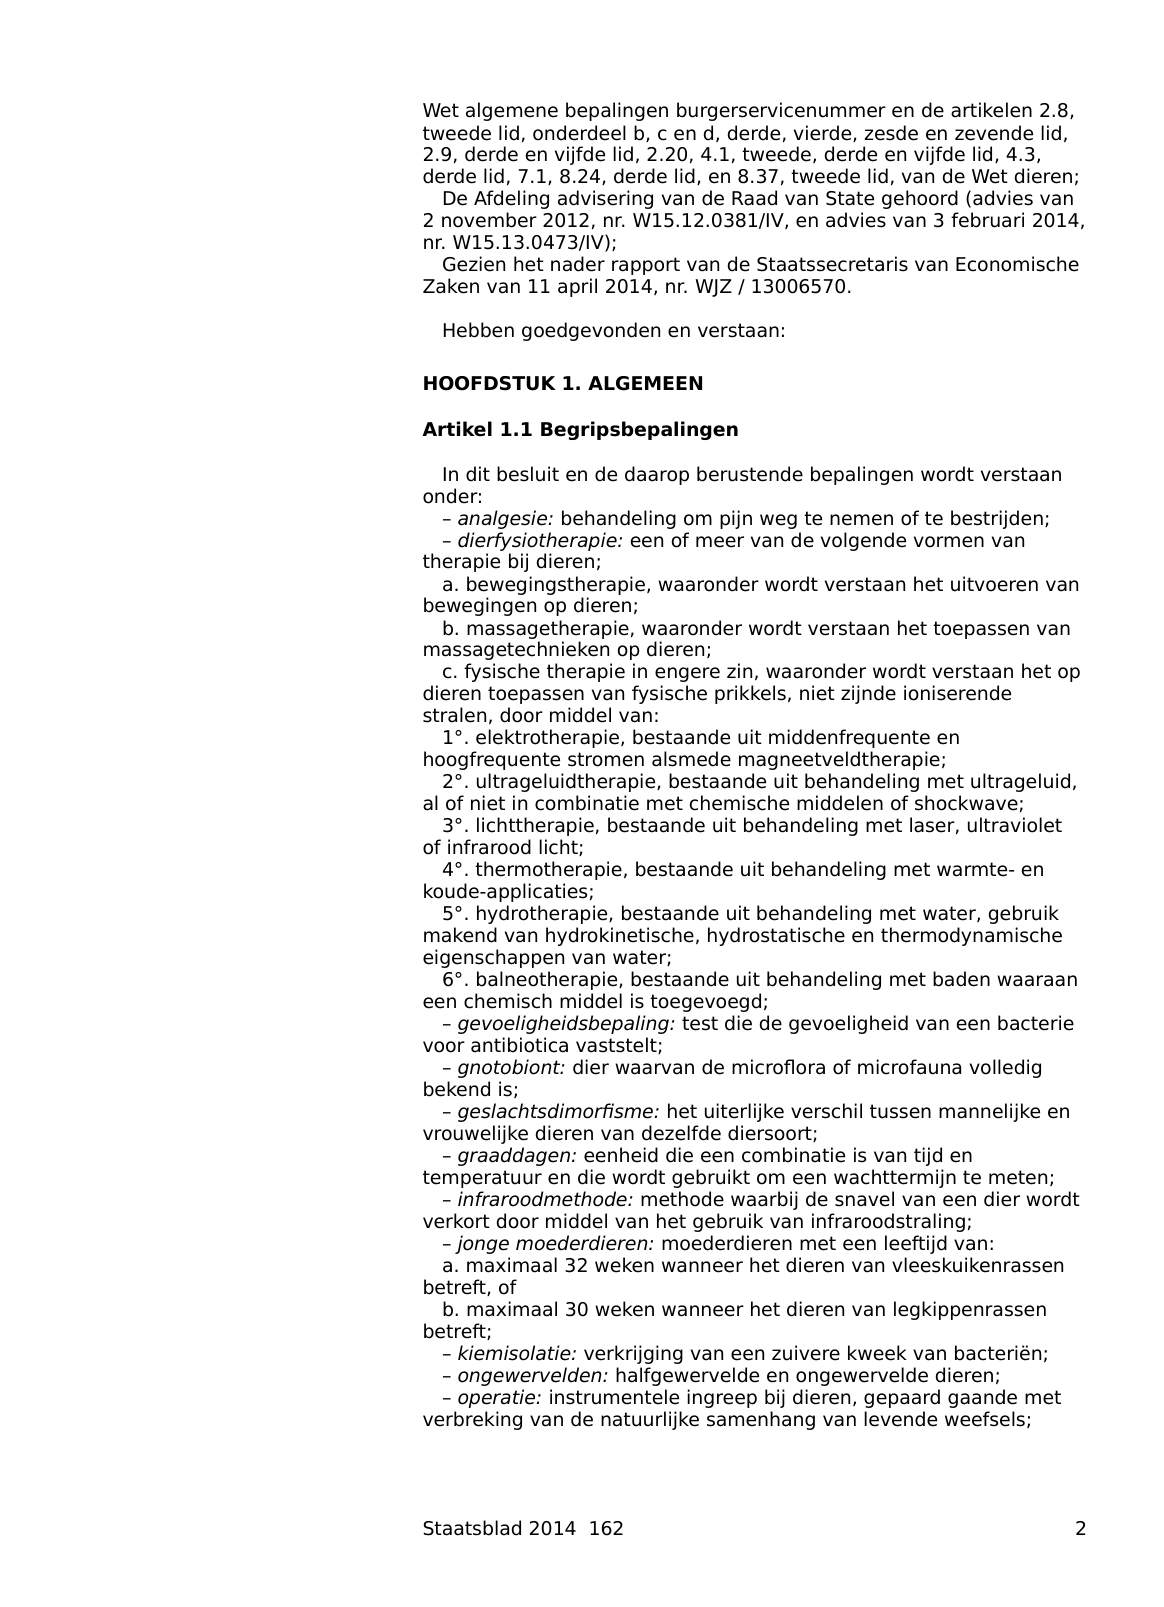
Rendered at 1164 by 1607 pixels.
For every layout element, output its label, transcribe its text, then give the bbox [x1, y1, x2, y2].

text b. maximaal 30 weken wanneer het dieren van legkippenrassen betreft; [422, 1299, 1087, 1343]
text – geslachtsdimorfisme: het uiterlijke verschil tussen mannelijke en vrouwelijke dieren van dezelfde diersoort; [422, 1101, 1087, 1145]
text 2°. ultrageluidtherapie, bestaande uit behandeling met ultrageluid, al of niet in combinatie met chemische middelen of shockwave; [422, 771, 1087, 815]
text 1°. elektrotherapie, bestaande uit middenfrequente en hoogfrequente stromen alsmede magneetveldtherapie; [422, 727, 1087, 771]
text c. fysische therapie in engere zin, waaronder wordt verstaan het op dieren toepassen van fysische prikkels, niet zijnde ioniserende stralen, door middel van: [422, 661, 1087, 727]
text – gevoeligheidsbepaling: test die de gevoeligheid van een bacterie voor antibiotica vaststelt; [422, 1013, 1087, 1057]
text Hebben goedgevonden en verstaan: [422, 320, 1087, 342]
text – gnotobiont: dier waarvan de microflora of microfauna volledig bekend is; [422, 1057, 1087, 1101]
subtitle Artikel 1.1 Begripsbepalingen [422, 419, 1087, 441]
subtitle HOOFDSTUK 1. ALGEMEEN [422, 372, 1087, 394]
text – kiemisolatie: verkrijging van een zuivere kweek van bacteriën; [422, 1343, 1087, 1365]
text – infraroodmethode: methode waarbij de snavel van een dier wordt verkort door middel van het gebruik van infraroodstraling; [422, 1189, 1087, 1233]
text Wet algemene bepalingen burgerservicenummer en de artikelen 2.8, tweede lid, onderdeel b, c en d, derde, vierde, zesde en zevende lid, 2.9, derde en vijfde lid, 2.20, 4.1, tweede, derde en vijfde lid, 4.3, derde lid, 7.1, 8.24, derde lid, en 8.37, tweede lid, van de Wet dieren; [422, 100, 1087, 188]
text 5°. hydrotherapie, bestaande uit behandeling met water, gebruik makend van hydrokinetische, hydrostatische en thermodynamische eigenschappen van water; [422, 903, 1087, 969]
text 6°. balneotherapie, bestaande uit behandeling met baden waaraan een chemisch middel is toegevoegd; [422, 969, 1087, 1013]
text – analgesie: behandeling om pijn weg te nemen of te bestrijden; [422, 507, 1087, 529]
text De Afdeling advisering van de Raad van State gehoord (advies van 2 november 2012, nr. W15.12.0381/IV, en advies van 3 februari 2014, nr. W15.13.0473/IV); [422, 188, 1087, 254]
text – ongewervelden: halfgewervelde en ongewervelde dieren; [422, 1365, 1087, 1387]
text a. maximaal 32 weken wanneer het dieren van vleeskuikenrassen betreft, of [422, 1255, 1087, 1299]
text – graaddagen: eenheid die een combinatie is van tijd en temperatuur en die wordt gebruikt om een wachttermijn te meten; [422, 1145, 1087, 1189]
text – operatie: instrumentele ingreep bij dieren, gepaard gaande met verbreking van de natuurlijke samenhang van levende weefsels; [422, 1387, 1087, 1431]
text – dierfysiotherapie: een of meer van de volgende vormen van therapie bij dieren; [422, 529, 1087, 573]
text b. massagetherapie, waaronder wordt verstaan het toepassen van massagetechnieken op dieren; [422, 617, 1087, 661]
text 4°. thermotherapie, bestaande uit behandeling met warmte- en koude-applicaties; [422, 859, 1087, 903]
text In dit besluit en de daarop berustende bepalingen wordt verstaan onder: [422, 463, 1087, 507]
text a. bewegingstherapie, waaronder wordt verstaan het uitvoeren van bewegingen op dieren; [422, 573, 1087, 617]
text Gezien het nader rapport van de Staatssecretaris van Economische Zaken van 11 april 2014, nr. WJZ / 13006570. [422, 254, 1087, 298]
text 3°. lichttherapie, bestaande uit behandeling met laser, ultraviolet of infrarood licht; [422, 815, 1087, 859]
text – jonge moederdieren: moederdieren met een leeftijd van: [422, 1233, 1087, 1255]
